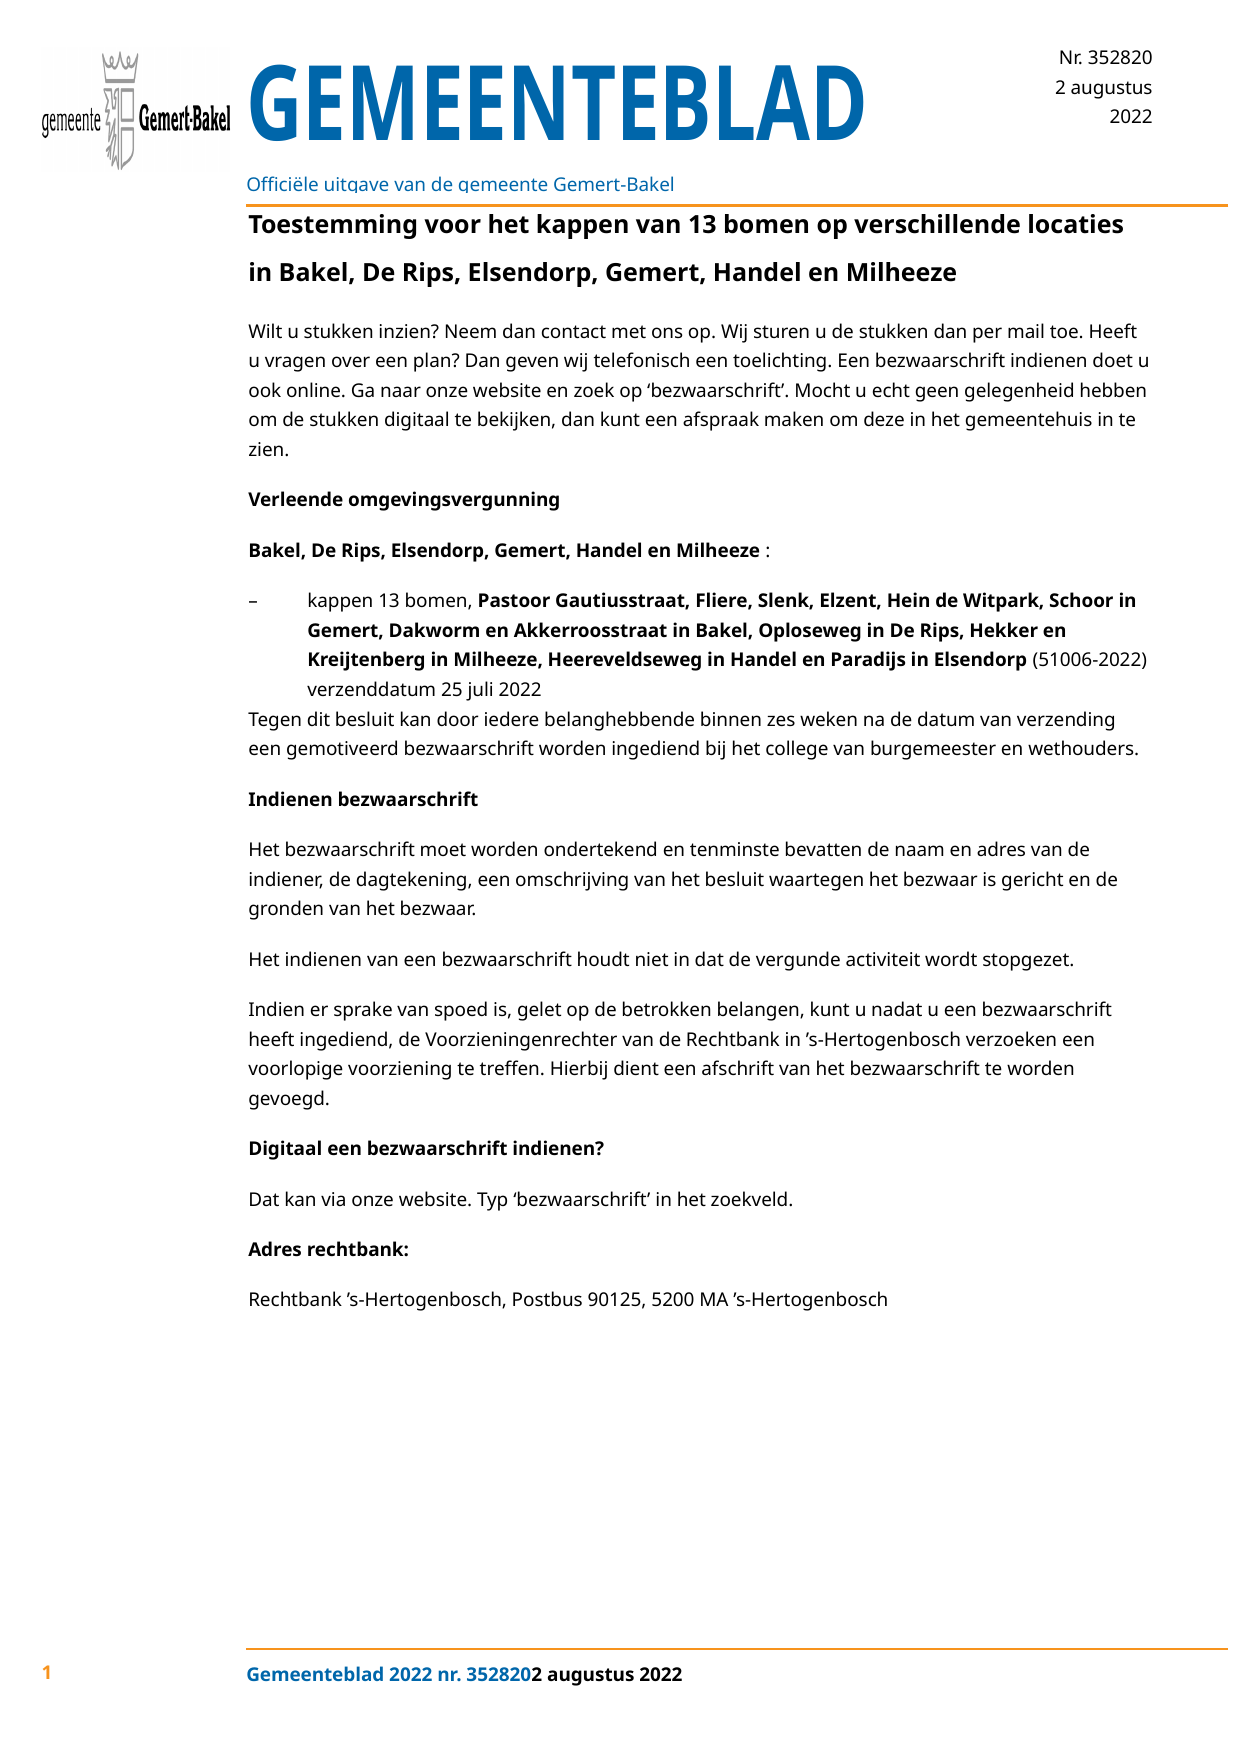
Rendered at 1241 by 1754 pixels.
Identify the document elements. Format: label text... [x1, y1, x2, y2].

text Tegen dit besluit kan door iedere belanghebbende binnen zes weken na de datum van verzending een gemotiveerd bezwaarschrift worden ingediend bij het college van burgemeester en wethouders. [248, 706, 1152, 761]
list kappen 13 bomen, Pastoor Gautiusstraat, Fliere, Slenk, Elzent, Hein de Witpark, Schoor in Gemert, Dakworm en Akkerroosstraat in Bakel, Oploseweg in De Rips, Hekker en Kreijtenberg in Milheeze, Heereveldseweg in Handel en Paradijs in Elsendorp (51006-2022) verzenddatum 25 juli 2022 [248, 587, 1152, 702]
text Verleende omgevingsvergunning [248, 487, 1152, 512]
text Het indienen van een bezwaarschrift houdt niet in dat de vergunde activiteit wordt stopgezet. [248, 946, 1152, 972]
picture [41, 47, 231, 172]
text Toestemming voor het kappen van 13 bomen op verschillende locaties in Bakel, De Rips, Elsendorp, Gemert, Handel en Milheeze [248, 207, 1152, 288]
text Wilt u stukken inzien? Neem dan contact met ons op. Wij sturen u de stukken dan per mail toe. Heeft u vragen over een plan? Dan geven wij telefonisch een toelichting. Een bezwaarschrift indienen doet u ook online. Ga naar onze website en zoek op ‘bezwaarschrift’. Mocht u echt geen gelegenheid hebben om de stukken digitaal te bekijken, dan kunt een afspraak maken om deze in het gemeentehuis in te zien. [248, 318, 1152, 462]
text Indien er sprake van spoed is, gelet op de betrokken belangen, kunt u nadat u een bezwaarschrift heeft ingediend, de Voorzieningenrechter van de Rechtbank in ’s-Hertogenbosch verzoeken een voorlopige voorziening te treffen. Hierbij dient een afschrift van het bezwaarschrift te worden gevoegd. [248, 996, 1152, 1111]
text Rechtbank ’s-Hertogenbosch, Postbus 90125, 5200 MA ’s-Hertogenbosch [248, 1287, 1152, 1312]
text Digitaal een bezwaarschrift indienen? [248, 1135, 1152, 1161]
text Het bezwaarschrift moet worden ondertekend en tenminste bevatten de naam en adres van de indiener, de dagtekening, een omschrijving van het besluit waartegen het bezwaar is gericht en de gronden van het bezwaar. [248, 836, 1152, 921]
text Bakel, De Rips, Elsendorp, Gemert, Handel en Milheeze : [248, 537, 1152, 563]
text Adres rechtbank: [248, 1236, 1152, 1262]
text Indienen bezwaarschrift [248, 786, 1152, 812]
text Dat kan via onze website. Typ ‘bezwaarschrift’ in het zoekveld. [248, 1186, 1152, 1212]
